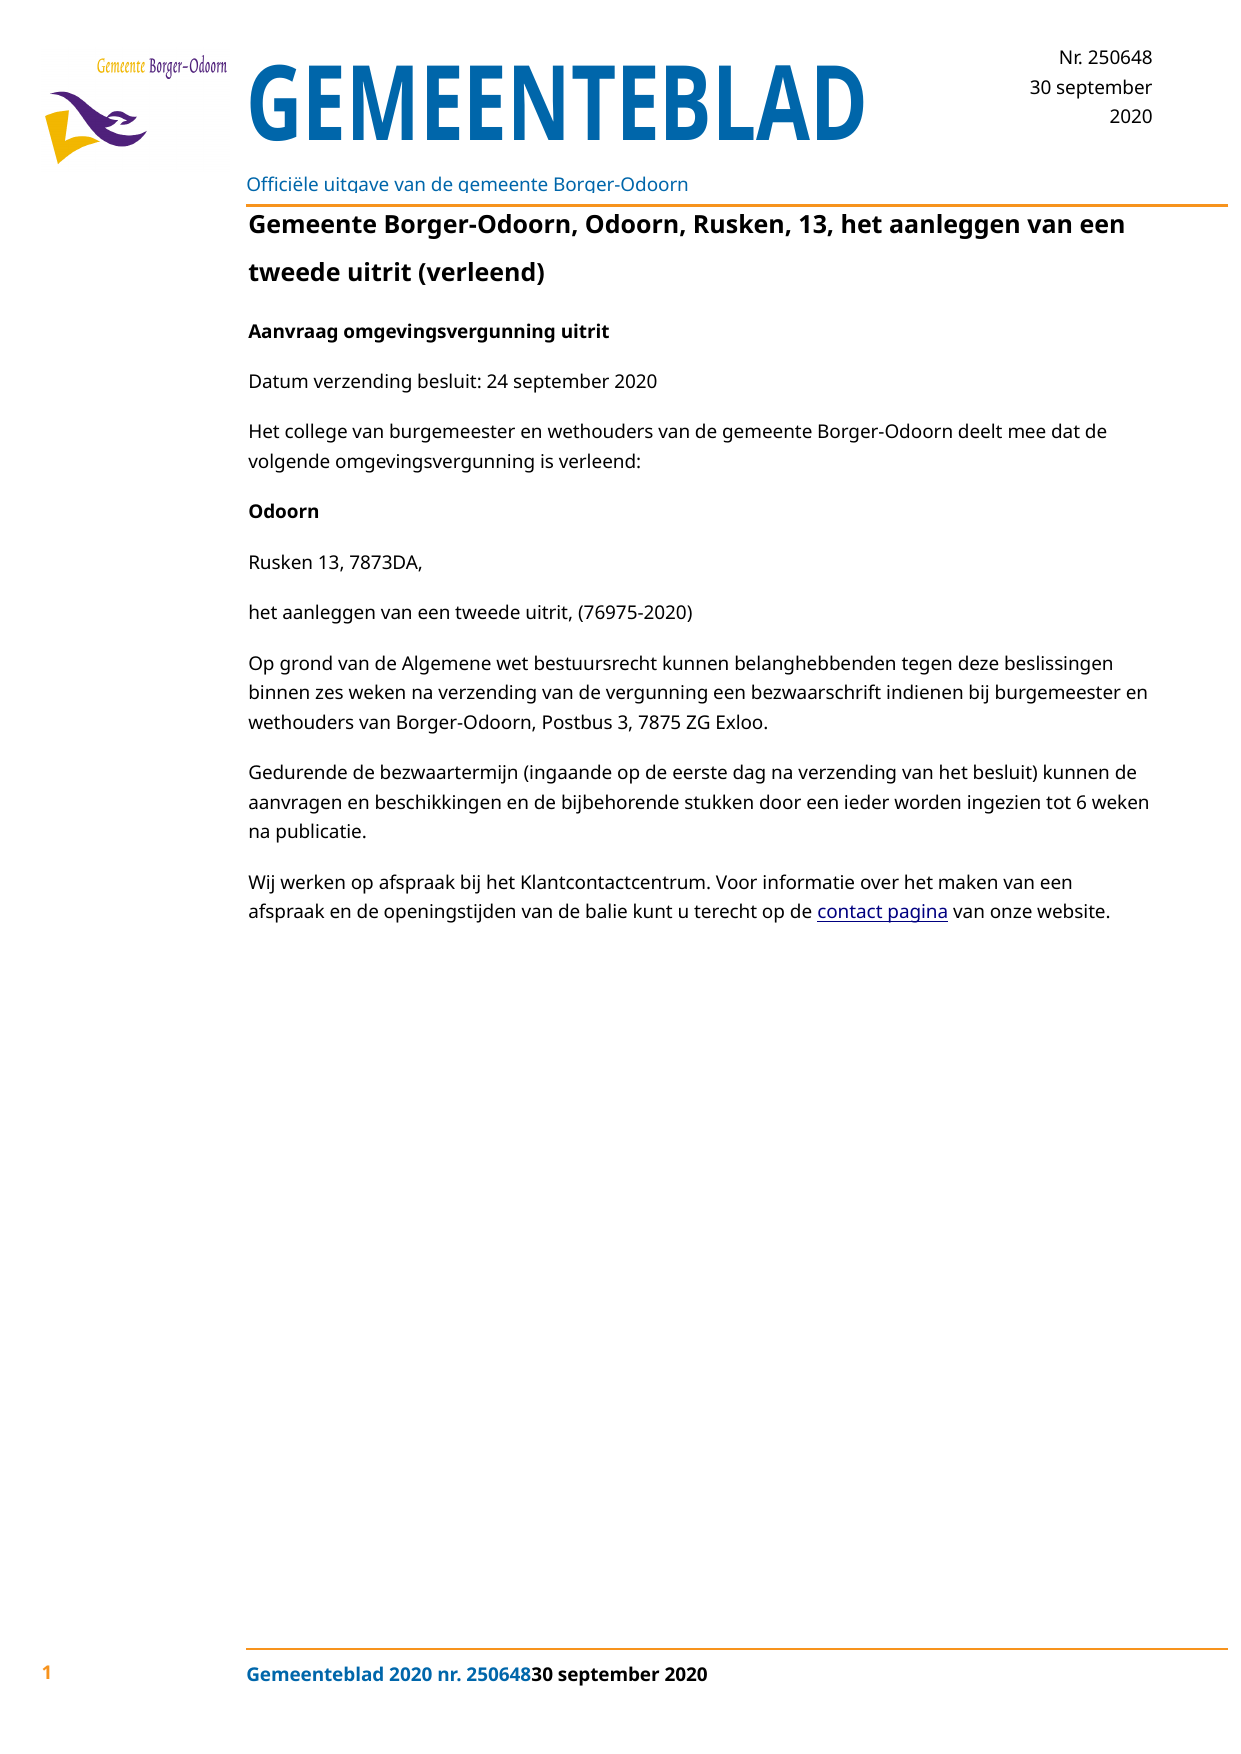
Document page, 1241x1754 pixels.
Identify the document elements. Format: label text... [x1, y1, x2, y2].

text Datum verzending besluit: 24 september 2020 [248, 368, 1152, 394]
text Gedurende de bezwaartermijn (ingaande op de eerste dag na verzending van het besluit) kunnen de aanvragen en beschikkingen en de bijbehorende stukken door een ieder worden ingezien tot 6 weken na publicatie. [248, 759, 1152, 844]
picture [41, 47, 231, 172]
text Wij werken op afspraak bij het Klantcontactcentrum. Voor informatie over het maken van een afspraak en de openingstijden van de balie kunt u terecht op de contact pagina van onze website. [248, 869, 1152, 924]
text Gemeente Borger-Odoorn, Odoorn, Rusken, 13, het aanleggen van een tweede uitrit (verleend) [248, 207, 1152, 288]
text het aanleggen van een tweede uitrit, (76975-2020) [248, 599, 1152, 625]
text Aanvraag omgevingsvergunning uitrit [248, 318, 1152, 344]
text Op grond van de Algemene wet bestuursrecht kunnen belanghebbenden tegen deze beslissingen binnen zes weken na verzending van de vergunning een bezwaarschrift indienen bij burgemeester en wethouders van Borger-Odoorn, Postbus 3, 7875 ZG Exloo. [248, 650, 1152, 735]
text Rusken 13, 7873DA, [248, 549, 1152, 575]
text Het college van burgemeester en wethouders van de gemeente Borger-Odoorn deelt mee dat de volgende omgevingsvergunning is verleend: [248, 419, 1152, 474]
text Odoorn [248, 499, 1152, 524]
